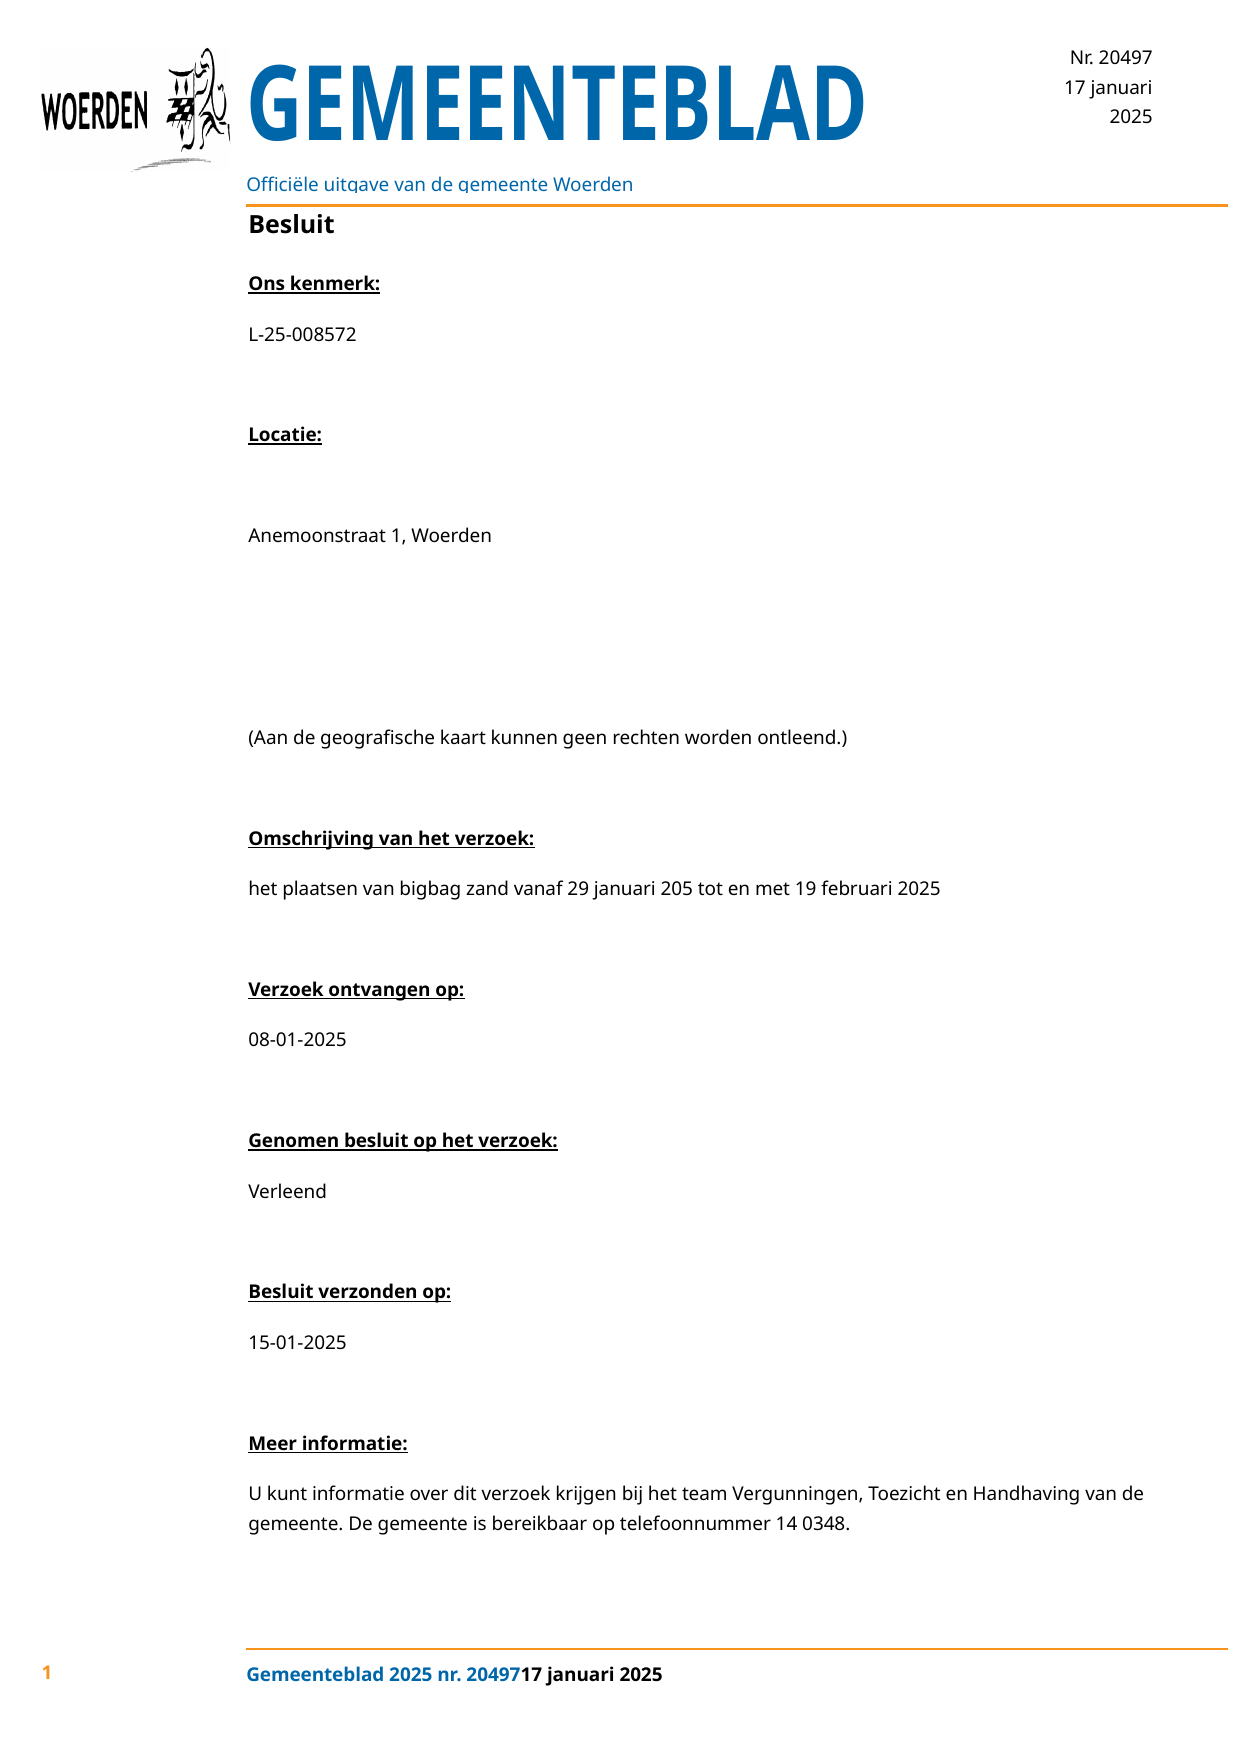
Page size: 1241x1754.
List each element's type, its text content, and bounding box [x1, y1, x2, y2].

text Besluit verzonden op: [248, 1279, 1152, 1304]
text U kunt informatie over dit verzoek krijgen bij het team Vergunningen, Toezicht en Handhaving van de gemeente. De gemeente is bereikbaar op telefoonnummer 14 0348. [248, 1480, 1152, 1536]
text Anemoonstraat 1, Woerden [248, 522, 1152, 548]
text 08-01-2025 [248, 1027, 1152, 1052]
picture [41, 47, 231, 172]
text Meer informatie: [248, 1430, 1152, 1456]
text Besluit [248, 207, 1152, 241]
text 15-01-2025 [248, 1329, 1152, 1355]
text L-25-008572 [248, 321, 1152, 346]
text Locatie: [248, 422, 1152, 447]
text Ons kenmerk: [248, 270, 1152, 296]
text (Aan de geografische kaart kunnen geen rechten worden ontleend.) [248, 724, 1152, 750]
text het plaatsen van bigbag zand vanaf 29 januari 205 tot en met 19 februari 2025 [248, 875, 1152, 901]
text Genomen besluit op het verzoek: [248, 1127, 1152, 1153]
text Verleend [248, 1178, 1152, 1203]
text Verzoek ontvangen op: [248, 976, 1152, 1002]
text Omschrijving van het verzoek: [248, 825, 1152, 851]
